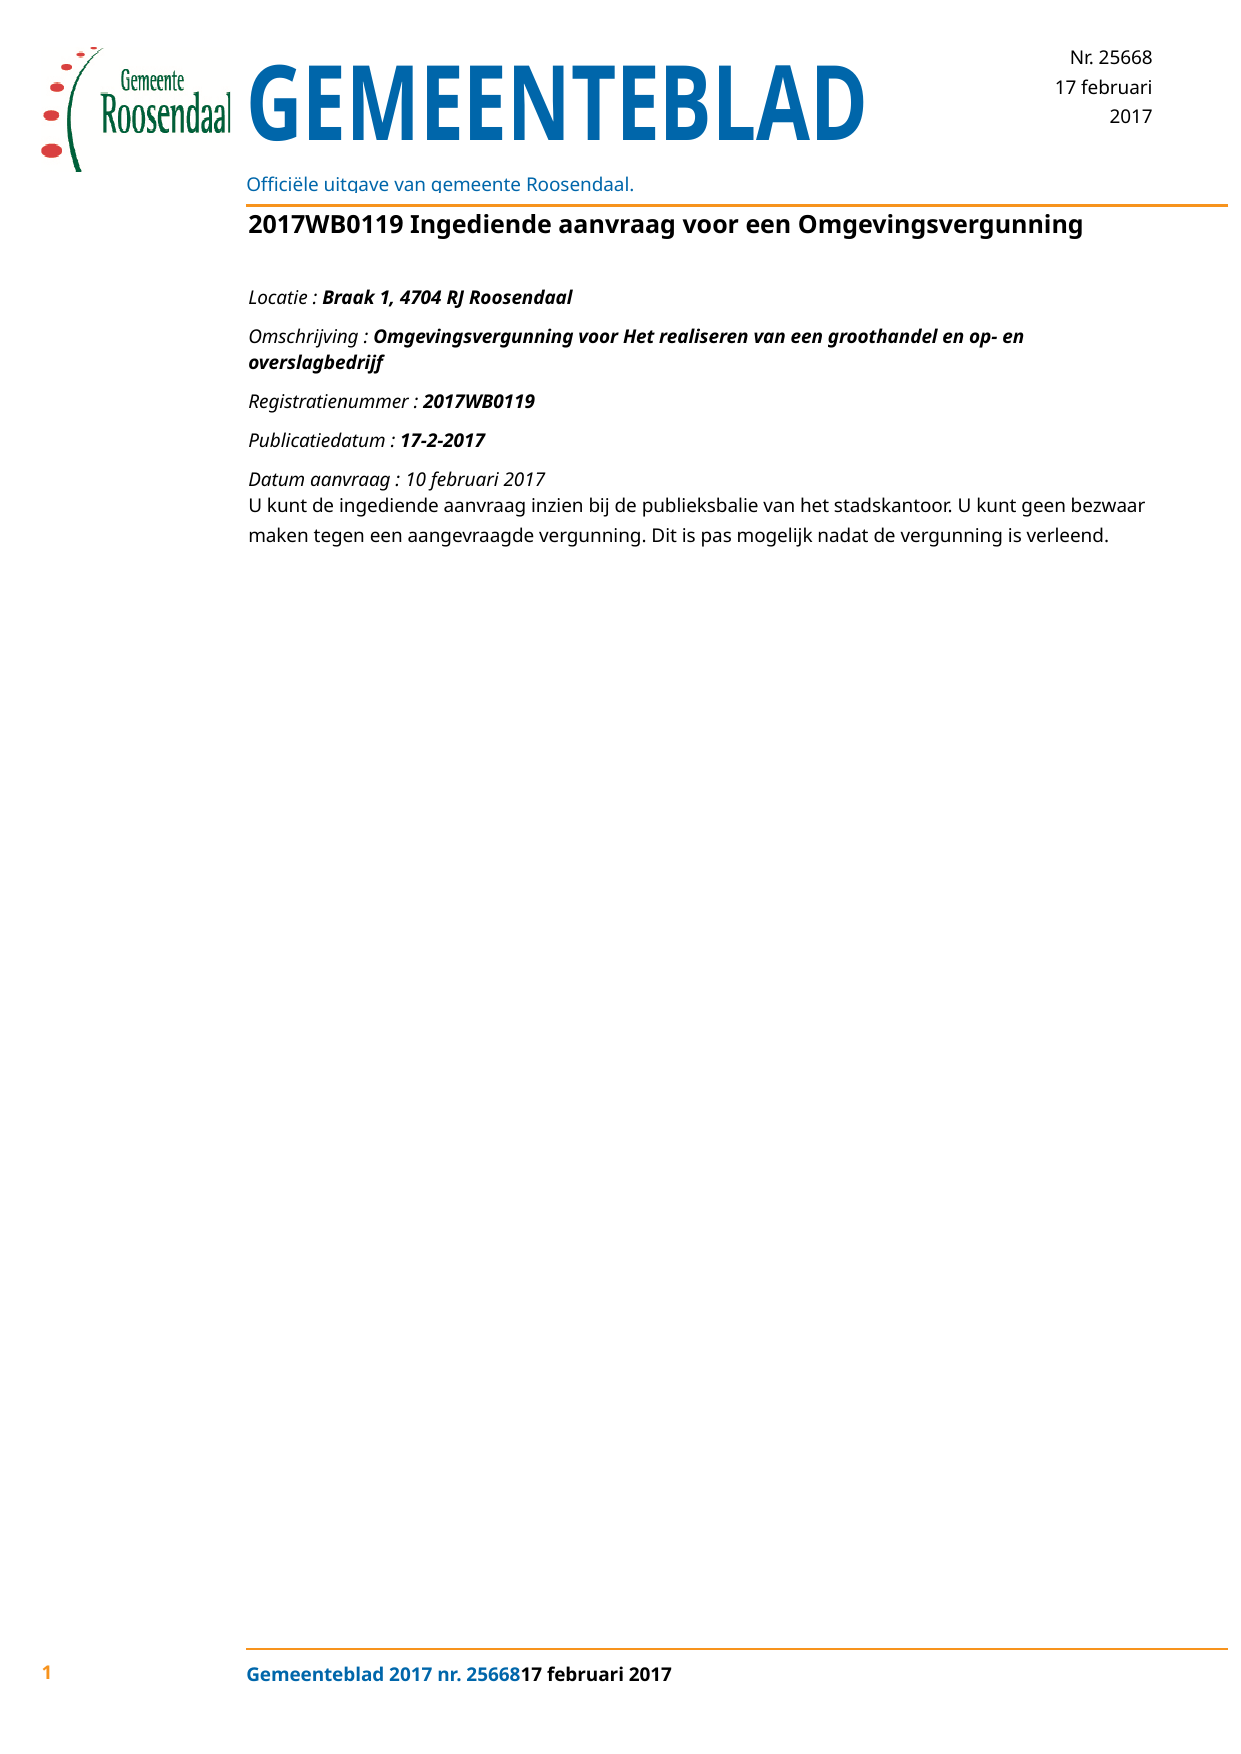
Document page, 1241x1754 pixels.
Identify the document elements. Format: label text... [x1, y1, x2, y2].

text Locatie : Braak 1, 4704 RJ Roosendaal [248, 284, 1152, 309]
text Publicatiedatum : 17-2-2017 [248, 427, 1152, 453]
text 2017WB0119 Ingediende aanvraag voor een Omgevingsvergunning [248, 207, 1152, 241]
text Registratienummer : 2017WB0119 [248, 388, 1152, 414]
text Omschrijving : Omgevingsvergunning voor Het realiseren van een groothandel en op- en overslagbedrijf [248, 323, 1152, 374]
text Datum aanvraag : 10 februari 2017 [248, 467, 1152, 492]
picture [41, 47, 231, 172]
text U kunt de ingediende aanvraag inzien bij de publieksbalie van het stadskantoor. U kunt geen bezwaar maken tegen een aangevraagde vergunning. Dit is pas mogelijk nadat de vergunning is verleend. [248, 492, 1152, 548]
